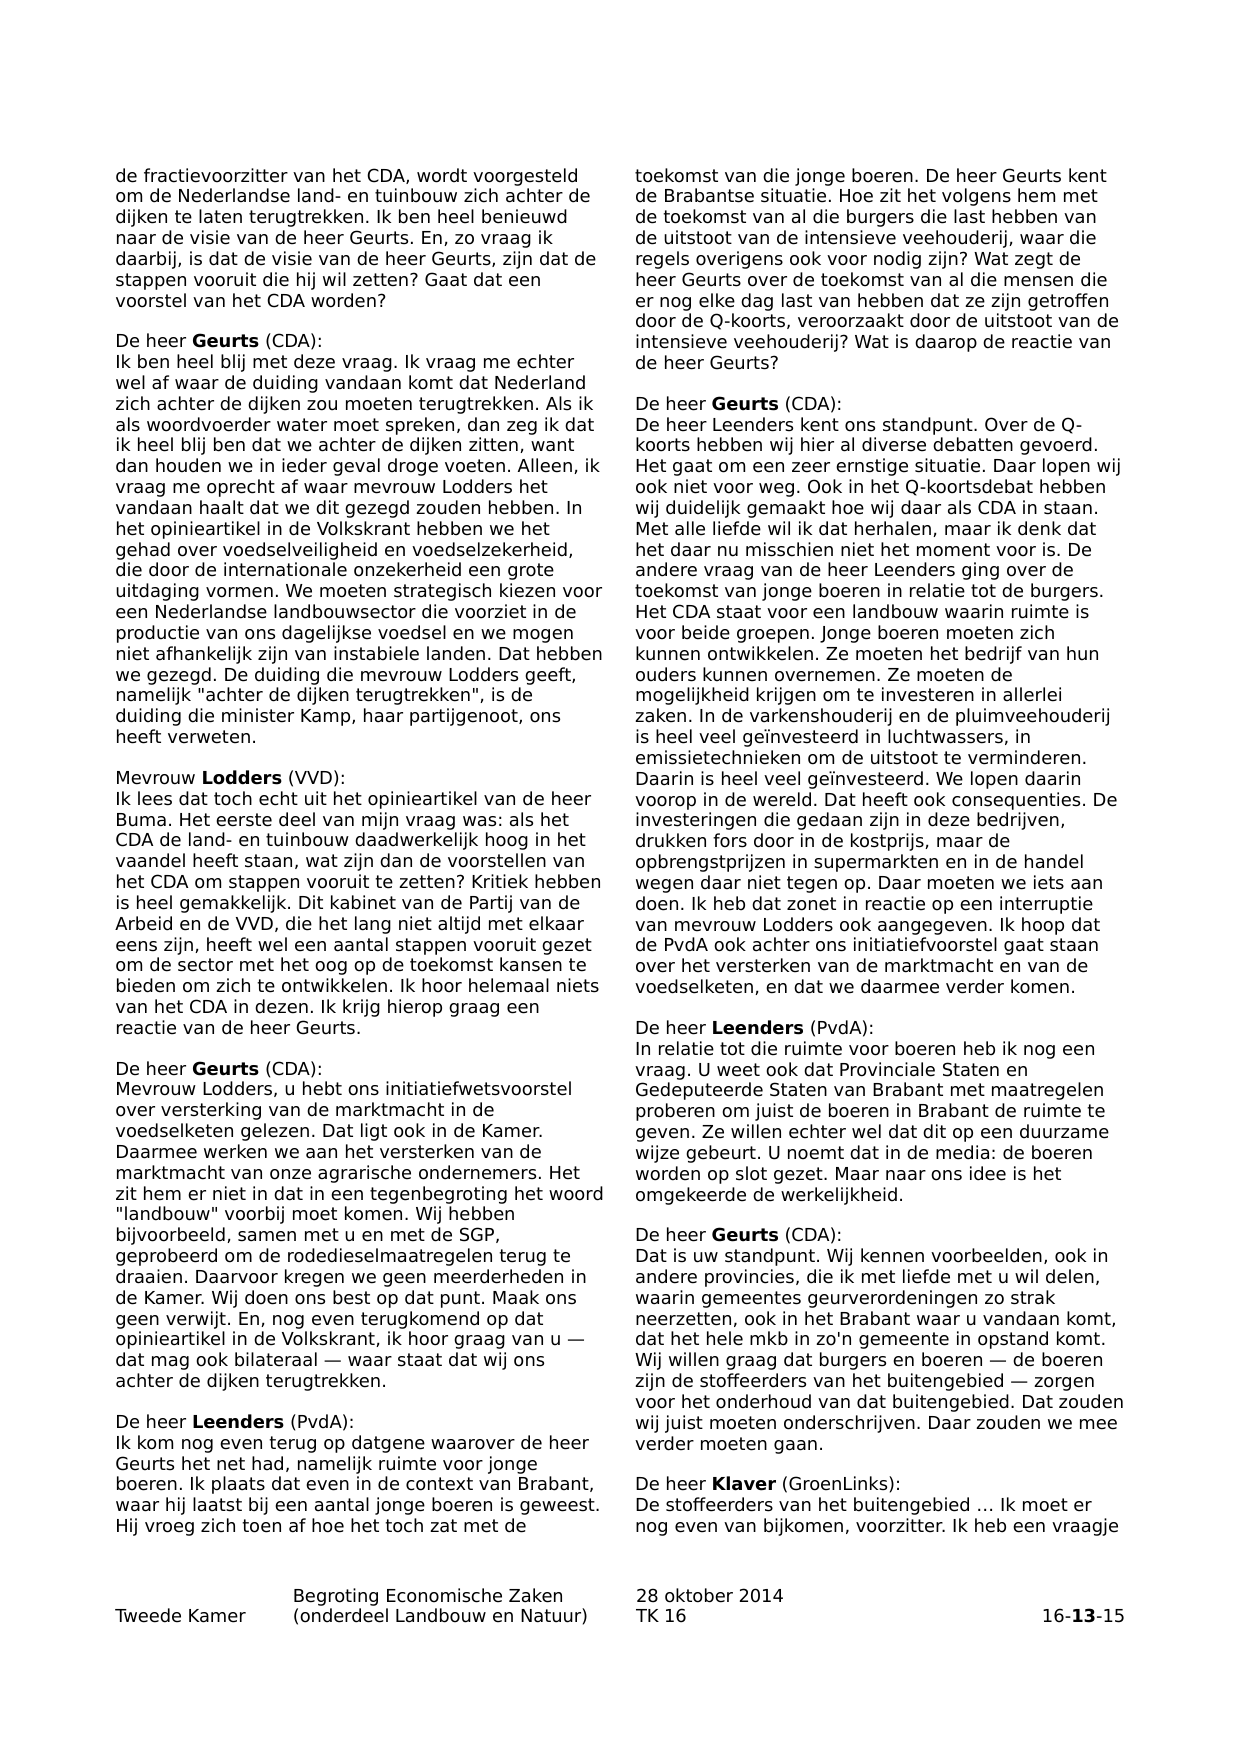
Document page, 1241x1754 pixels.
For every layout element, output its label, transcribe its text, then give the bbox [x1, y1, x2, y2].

text De heer Geurts (CDA): [115, 1058, 605, 1079]
text Mevrouw Lodders, u hebt ons initiatiefwetsvoorstel over versterking van de marktmacht in de voedselketen gelezen. Dat ligt ook in de Kamer. Daarmee werken we aan het versterken van de marktmacht van onze agrarische ondernemers. Het zit hem er niet in dat in een tegenbegroting het woord "landbouw" voorbij moet komen. Wij hebben bijvoorbeeld, samen met u en met de SGP, geprobeerd om de rodedieselmaatregelen terug te draaien. Daarvoor kregen we geen meerderheden in de Kamer. Wij doen ons best op dat punt. Maak ons geen verwijt. En, nog even terugkomend op dat opinieartikel in de Volkskrant, ik hoor graag van u — dat mag ook bilateraal — waar staat dat wij ons achter de dijken terugtrekken. [115, 1079, 605, 1392]
text De heer Geurts (CDA): [115, 331, 605, 352]
text De heer Klaver (GroenLinks): [635, 1474, 1125, 1495]
text De heer Geurts (CDA): [635, 1225, 1125, 1246]
text Mevrouw Lodders (VVD): [115, 768, 605, 788]
text De heer Geurts (CDA): [635, 394, 1125, 414]
text In relatie tot die ruimte voor boeren heb ik nog een vraag. U weet ook dat Provinciale Staten en Gedeputeerde Staten van Brabant met maatregelen proberen om juist de boeren in Brabant de ruimte te geven. Ze willen echter wel dat dit op een duurzame wijze gebeurt. U noemt dat in de media: de boeren worden op slot gezet. Maar naar ons idee is het omgekeerde de werkelijkheid. [635, 1038, 1125, 1205]
text De stoffeerders van het buitengebied … Ik moet er nog even van bijkomen, voorzitter. Ik heb een vraagje [635, 1495, 1125, 1537]
text De heer Leenders (PvdA): [115, 1412, 605, 1432]
text Ik ben heel blij met deze vraag. Ik vraag me echter wel af waar de duiding vandaan komt dat Nederland zich achter de dijken zou moeten terugtrekken. Als ik als woordvoerder water moet spreken, dan zeg ik dat ik heel blij ben dat we achter de dijken zitten, want dan houden we in ieder geval droge voeten. Alleen, ik vraag me oprecht af waar mevrouw Lodders het vandaan haalt dat we dit gezegd zouden hebben. In het opinieartikel in de Volkskrant hebben we het gehad over voedselveiligheid en voedselzekerheid, die door de internationale onzekerheid een grote uitdaging vormen. We moeten strategisch kiezen voor een Nederlandse landbouwsector die voorziet in de productie van ons dagelijkse voedsel en we mogen niet afhankelijk zijn van instabiele landen. Dat hebben we gezegd. De duiding die mevrouw Lodders geeft, namelijk "achter de dijken terugtrekken", is de duiding die minister Kamp, haar partijgenoot, ons heeft verweten. [115, 352, 605, 748]
text toekomst van die jonge boeren. De heer Geurts kent de Brabantse situatie. Hoe zit het volgens hem met de toekomst van al die burgers die last hebben van de uitstoot van de intensieve veehouderij, waar die regels overigens ook voor nodig zijn? Wat zegt de heer Geurts over de toekomst van al die mensen die er nog elke dag last van hebben dat ze zijn getroffen door de Q-koorts, veroorzaakt door de uitstoot van de intensieve veehouderij? Wat is daarop de reactie van de heer Geurts? [635, 165, 1125, 374]
text Dat is uw standpunt. Wij kennen voorbeelden, ook in andere provincies, die ik met liefde met u wil delen, waarin gemeentes geurverordeningen zo strak neerzetten, ook in het Brabant waar u vandaan komt, dat het hele mkb in zo'n gemeente in opstand komt. Wij willen graag dat burgers en boeren — de boeren zijn de stoffeerders van het buitengebied — zorgen voor het onderhoud van dat buitengebied. Dat zouden wij juist moeten onderschrijven. Daar zouden we mee verder moeten gaan. [635, 1246, 1125, 1454]
text De heer Leenders (PvdA): [635, 1018, 1125, 1038]
text de fractievoorzitter van het CDA, wordt voorgesteld om de Nederlandse land- en tuinbouw zich achter de dijken te laten terugtrekken. Ik ben heel benieuwd naar de visie van de heer Geurts. En, zo vraag ik daarbij, is dat de visie van de heer Geurts, zijn dat de stappen vooruit die hij wil zetten? Gaat dat een voorstel van het CDA worden? [115, 165, 605, 311]
text Ik kom nog even terug op datgene waarover de heer Geurts het net had, namelijk ruimte voor jonge boeren. Ik plaats dat even in de context van Brabant, waar hij laatst bij een aantal jonge boeren is geweest. Hij vroeg zich toen af hoe het toch zat met de [115, 1432, 605, 1537]
text Ik lees dat toch echt uit het opinieartikel van de heer Buma. Het eerste deel van mijn vraag was: als het CDA de land- en tuinbouw daadwerkelijk hoog in het vaandel heeft staan, wat zijn dan de voorstellen van het CDA om stappen vooruit te zetten? Kritiek hebben is heel gemakkelijk. Dit kabinet van de Partij van de Arbeid en de VVD, die het lang niet altijd met elkaar eens zijn, heeft wel een aantal stappen vooruit gezet om de sector met het oog op de toekomst kansen te bieden om zich te ontwikkelen. Ik hoor helemaal niets van het CDA in dezen. Ik krijg hierop graag een reactie van de heer Geurts. [115, 788, 605, 1038]
text De heer Leenders kent ons standpunt. Over de Q-koorts hebben wij hier al diverse debatten gevoerd. Het gaat om een zeer ernstige situatie. Daar lopen wij ook niet voor weg. Ook in het Q-koortsdebat hebben wij duidelijk gemaakt hoe wij daar als CDA in staan. Met alle liefde wil ik dat herhalen, maar ik denk dat het daar nu misschien niet het moment voor is. De andere vraag van de heer Leenders ging over de toekomst van jonge boeren in relatie tot de burgers. Het CDA staat voor een landbouw waarin ruimte is voor beide groepen. Jonge boeren moeten zich kunnen ontwikkelen. Ze moeten het bedrijf van hun ouders kunnen overnemen. Ze moeten de mogelijkheid krijgen om te investeren in allerlei zaken. In de varkenshouderij en de pluimveehouderij is heel veel geïnvesteerd in luchtwassers, in emissietechnieken om de uitstoot te verminderen. Daarin is heel veel geïnvesteerd. We lopen daarin voorop in de wereld. Dat heeft ook consequenties. De investeringen die gedaan zijn in deze bedrijven, drukken fors door in de kostprijs, maar de opbrengstprijzen in supermarkten en in de handel wegen daar niet tegen op. Daar moeten we iets aan doen. Ik heb dat zonet in reactie op een interruptie van mevrouw Lodders ook aangegeven. Ik hoop dat de PvdA ook achter ons initiatiefvoorstel gaat staan over het versterken van de marktmacht en van de voedselketen, en dat we daarmee verder komen. [635, 414, 1125, 998]
